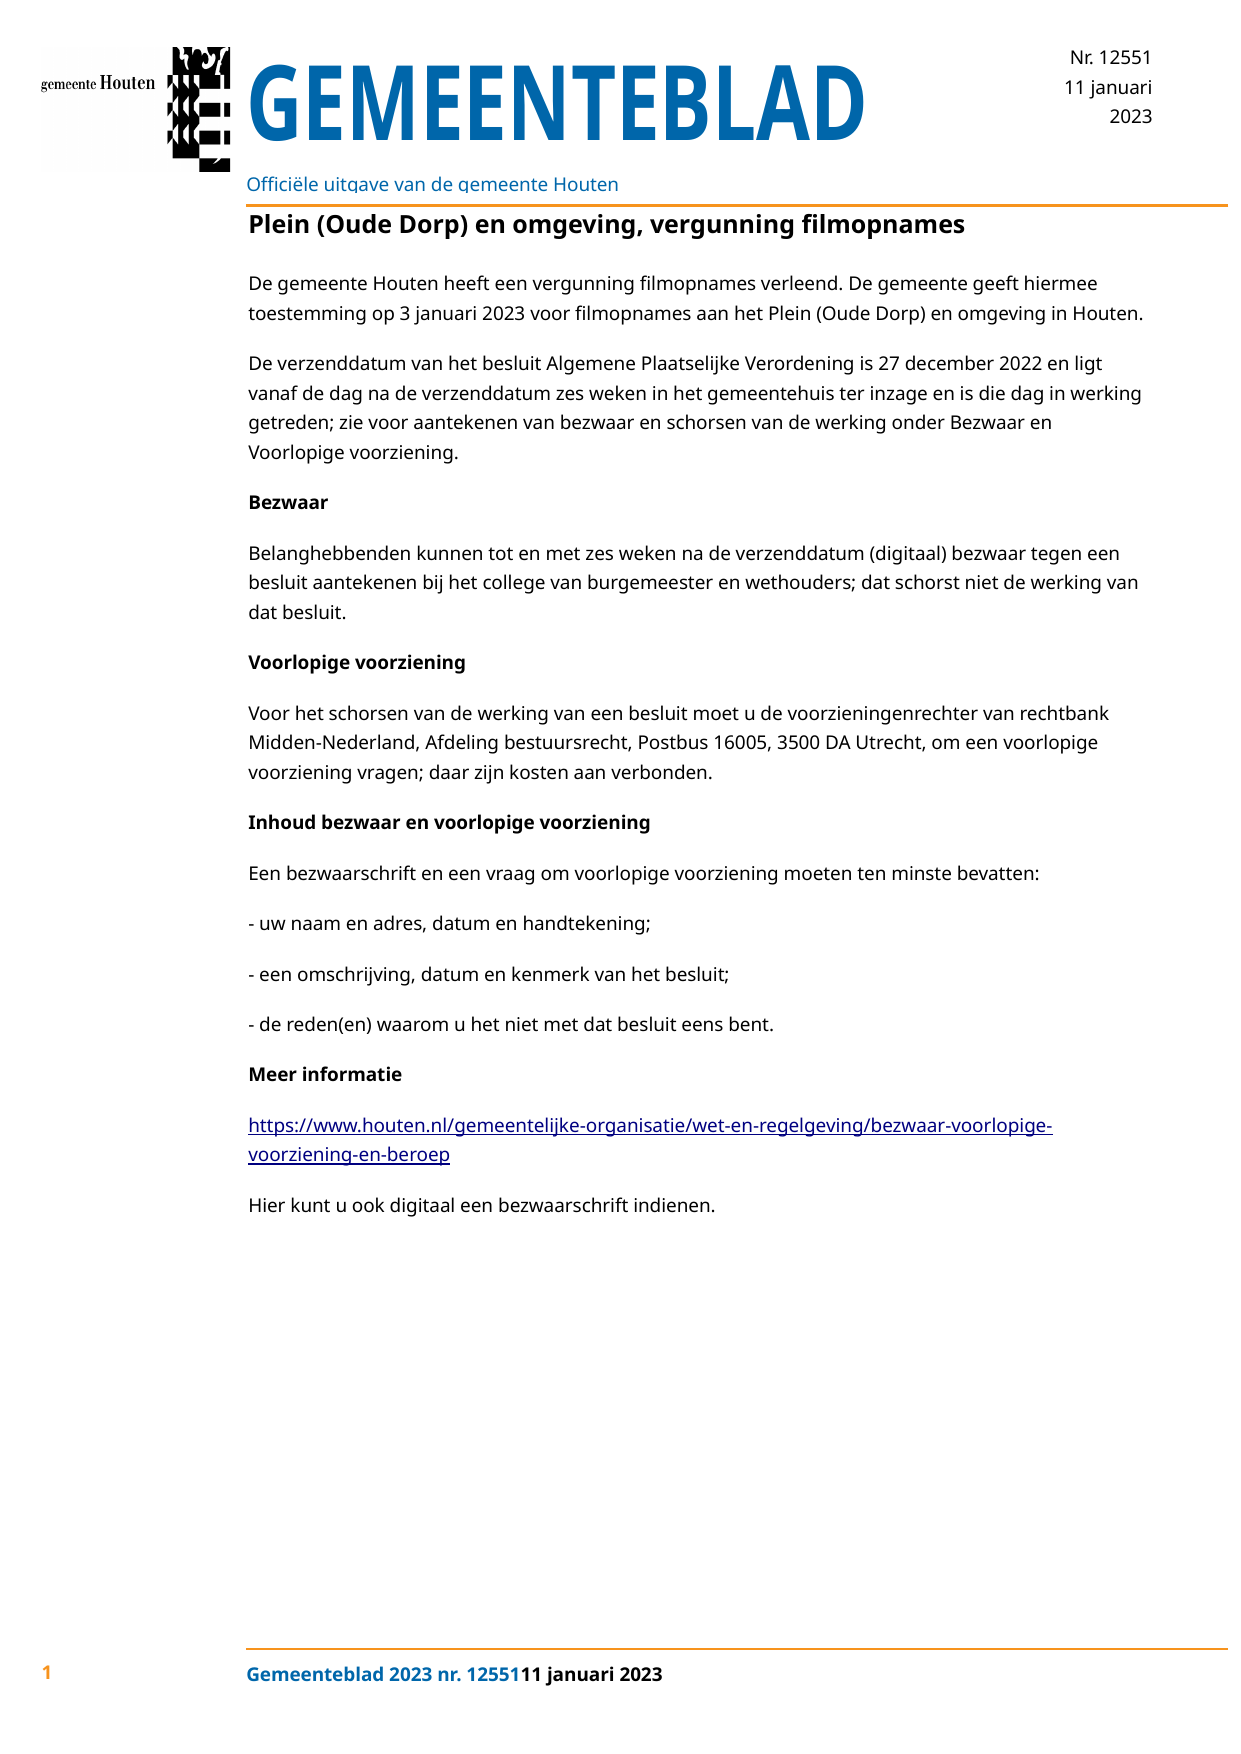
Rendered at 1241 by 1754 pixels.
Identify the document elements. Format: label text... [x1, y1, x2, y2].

text Meer informatie [248, 1062, 1152, 1087]
text Voorlopige voorziening [248, 649, 1152, 675]
text Een bezwaarschrift en een vraag om voorlopige voorziening moeten ten minste bevatten: [248, 860, 1152, 886]
text Voor het schorsen van de werking van een besluit moet u de voorzieningenrechter van rechtbank Midden-Nederland, Afdeling bestuursrecht, Postbus 16005, 3500 DA Utrecht, om een voorlopige voorziening vragen; daar zijn kosten aan verbonden. [248, 700, 1152, 785]
picture [41, 47, 231, 172]
text Bezwaar [248, 489, 1152, 515]
text - de reden(en) waarom u het niet met dat besluit eens bent. [248, 1011, 1152, 1037]
text - een omschrijving, datum en kenmerk van het besluit; [248, 961, 1152, 986]
text - uw naam en adres, datum en handtekening; [248, 910, 1152, 936]
text De verzenddatum van het besluit Algemene Plaatselijke Verordening is 27 december 2022 en ligt vanaf de dag na de verzenddatum zes weken in het gemeentehuis ter inzage en is die dag in werking getreden; zie voor aantekenen van bezwaar en schorsen van de werking onder Bezwaar en Voorlopige voorziening. [248, 350, 1152, 465]
text Belanghebbenden kunnen tot en met zes weken na de verzenddatum (digitaal) bezwaar tegen een besluit aantekenen bij het college van burgemeester en wethouders; dat schorst niet de werking van dat besluit. [248, 540, 1152, 625]
text De gemeente Houten heeft een vergunning filmopnames verleend. De gemeente geeft hiermee toestemming op 3 januari 2023 voor filmopnames aan het Plein (Oude Dorp) en omgeving in Houten. [248, 270, 1152, 326]
text Plein (Oude Dorp) en omgeving, vergunning filmopnames [248, 207, 1152, 241]
text Inhoud bezwaar en voorlopige voorziening [248, 809, 1152, 835]
text https://www.houten.nl/gemeentelijke-organisatie/wet-en-regelgeving/bezwaar-voorlopige-voorziening-en-beroep [248, 1112, 1152, 1167]
text Hier kunt u ook digitaal een bezwaarschrift indienen. [248, 1192, 1152, 1218]
